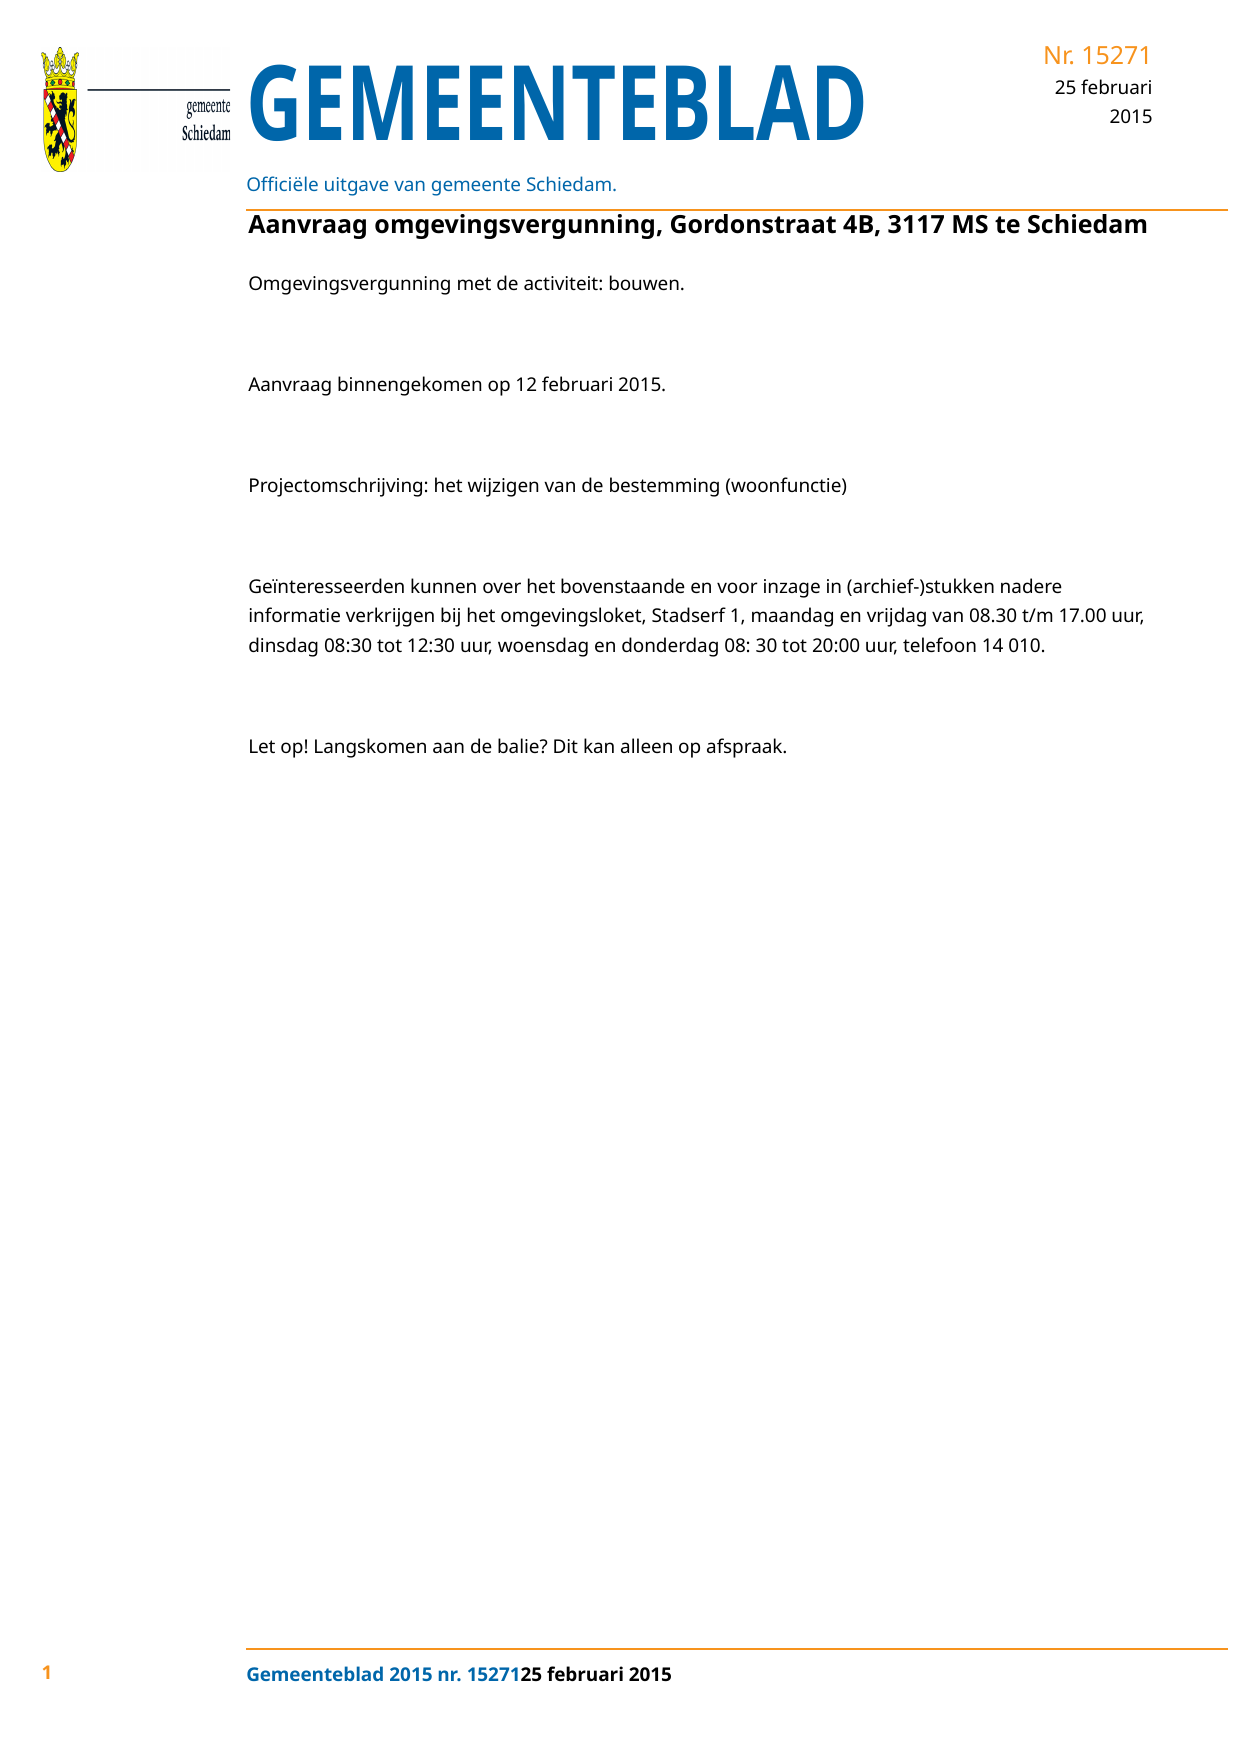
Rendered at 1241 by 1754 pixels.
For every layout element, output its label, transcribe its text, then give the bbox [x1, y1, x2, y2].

text Projectomschrijving: het wijzigen van de bestemming (woonfunctie) [248, 472, 1152, 498]
text Let op! Langskomen aan de balie? Dit kan alleen op afspraak. [248, 733, 1152, 758]
text Omgevingsvergunning met de activiteit: bouwen. [248, 270, 1152, 296]
text Geïnteresseerden kunnen over het bovenstaande en voor inzage in (archief-)stukken nadere informatie verkrijgen bij het omgevingsloket, Stadserf 1, maandag en vrijdag van 08.30 t/m 17.00 uur, dinsdag 08:30 tot 12:30 uur, woensdag en donderdag 08: 30 tot 20:00 uur, telefoon 14 010. [248, 573, 1152, 658]
picture [41, 47, 231, 172]
text Aanvraag binnengekomen op 12 februari 2015. [248, 371, 1152, 397]
text Aanvraag omgevingsvergunning, Gordonstraat 4B, 3117 MS te Schiedam [248, 211, 1152, 241]
